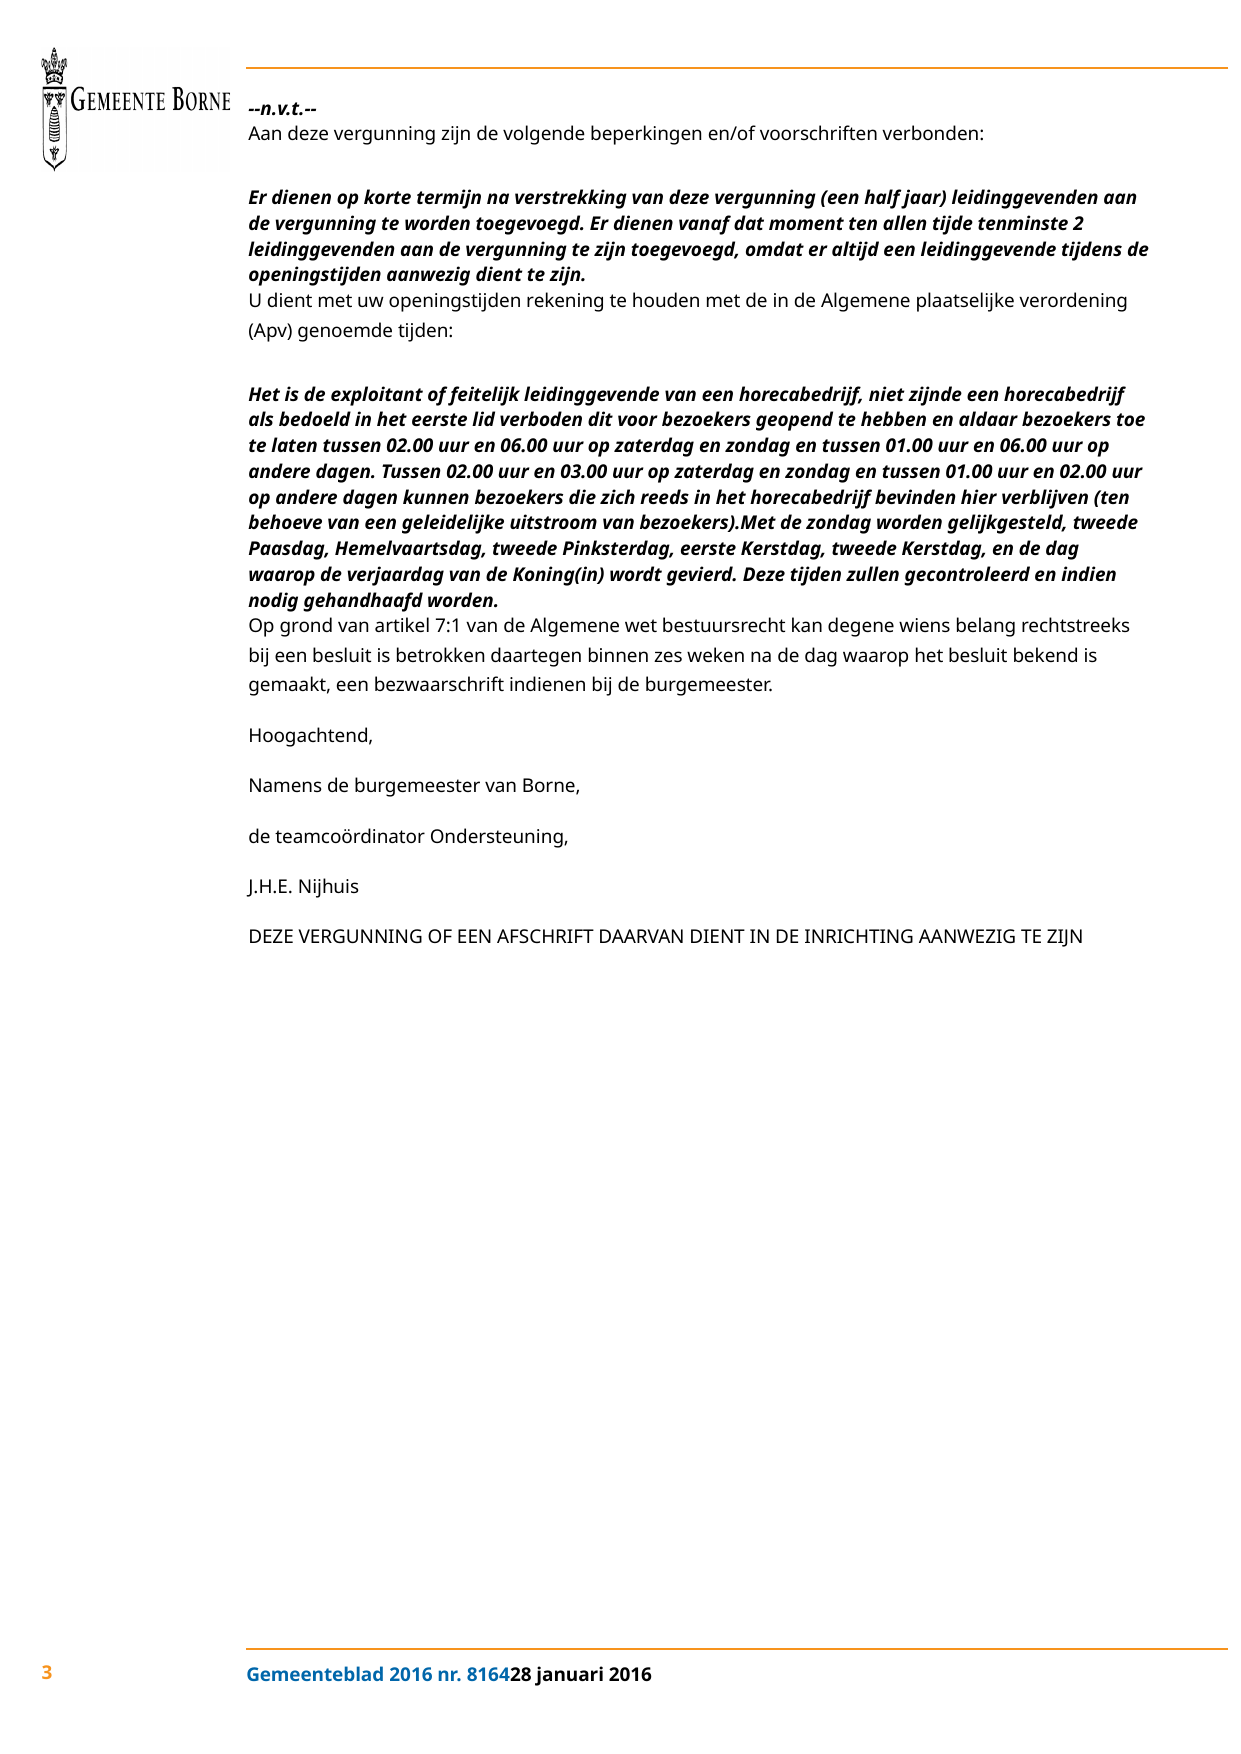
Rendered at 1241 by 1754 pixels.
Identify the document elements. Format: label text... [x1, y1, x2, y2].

text --n.v.t.-- [248, 95, 1152, 121]
text Namens de burgemeester van Borne, [248, 772, 1152, 798]
text J.H.E. Nijhuis [248, 873, 1152, 899]
text de teamcoördinator Ondersteuning, [248, 823, 1152, 849]
text Aan deze vergunning zijn de volgende beperkingen en/of voorschriften verbonden: [248, 121, 1152, 146]
text Hoogachtend, [248, 722, 1152, 748]
text Op grond van artikel 7:1 van de Algemene wet bestuursrecht kan degene wiens belang rechtstreeks bij een besluit is betrokken daartegen binnen zes weken na de dag waarop het besluit bekend is gemaakt, een bezwaarschrift indienen bij de burgemeester. [248, 612, 1152, 697]
picture [41, 47, 231, 172]
text DEZE VERGUNNING OF EEN AFSCHRIFT DAARVAN DIENT IN DE INRICHTING AANWEZIG TE ZIJN [248, 924, 1152, 949]
text Er dienen op korte termijn na verstrekking van deze vergunning (een half jaar) leidinggevenden aan de vergunning te worden toegevoegd. Er dienen vanaf dat moment ten allen tijde tenminste 2 leidinggevenden aan de vergunning te zijn toegevoegd, omdat er altijd een leidinggevende tijdens de openingstijden aanwezig dient te zijn. [248, 184, 1152, 287]
text U dient met uw openingstijden rekening te houden met de in de Algemene plaatselijke verordening (Apv) genoemde tijden: [248, 287, 1152, 343]
text Het is de exploitant of feitelijk leidinggevende van een horecabedrijf, niet zijnde een horecabedrijf als bedoeld in het eerste lid verboden dit voor bezoekers geopend te hebben en aldaar bezoekers toe te laten tussen 02.00 uur en 06.00 uur op zaterdag en zondag en tussen 01.00 uur en 06.00 uur op andere dagen. Tussen 02.00 uur en 03.00 uur op zaterdag en zondag en tussen 01.00 uur en 02.00 uur op andere dagen kunnen bezoekers die zich reeds in het horecabedrijf bevinden hier verblijven (ten behoeve van een geleidelijke uitstroom van bezoekers).Met de zondag worden gelijkgesteld, tweede Paasdag, Hemelvaartsdag, tweede Pinksterdag, eerste Kerstdag, tweede Kerstdag, en de dag waarop de verjaardag van de Koning(in) wordt gevierd. Deze tijden zullen gecontroleerd en indien nodig gehandhaafd worden. [248, 381, 1152, 612]
